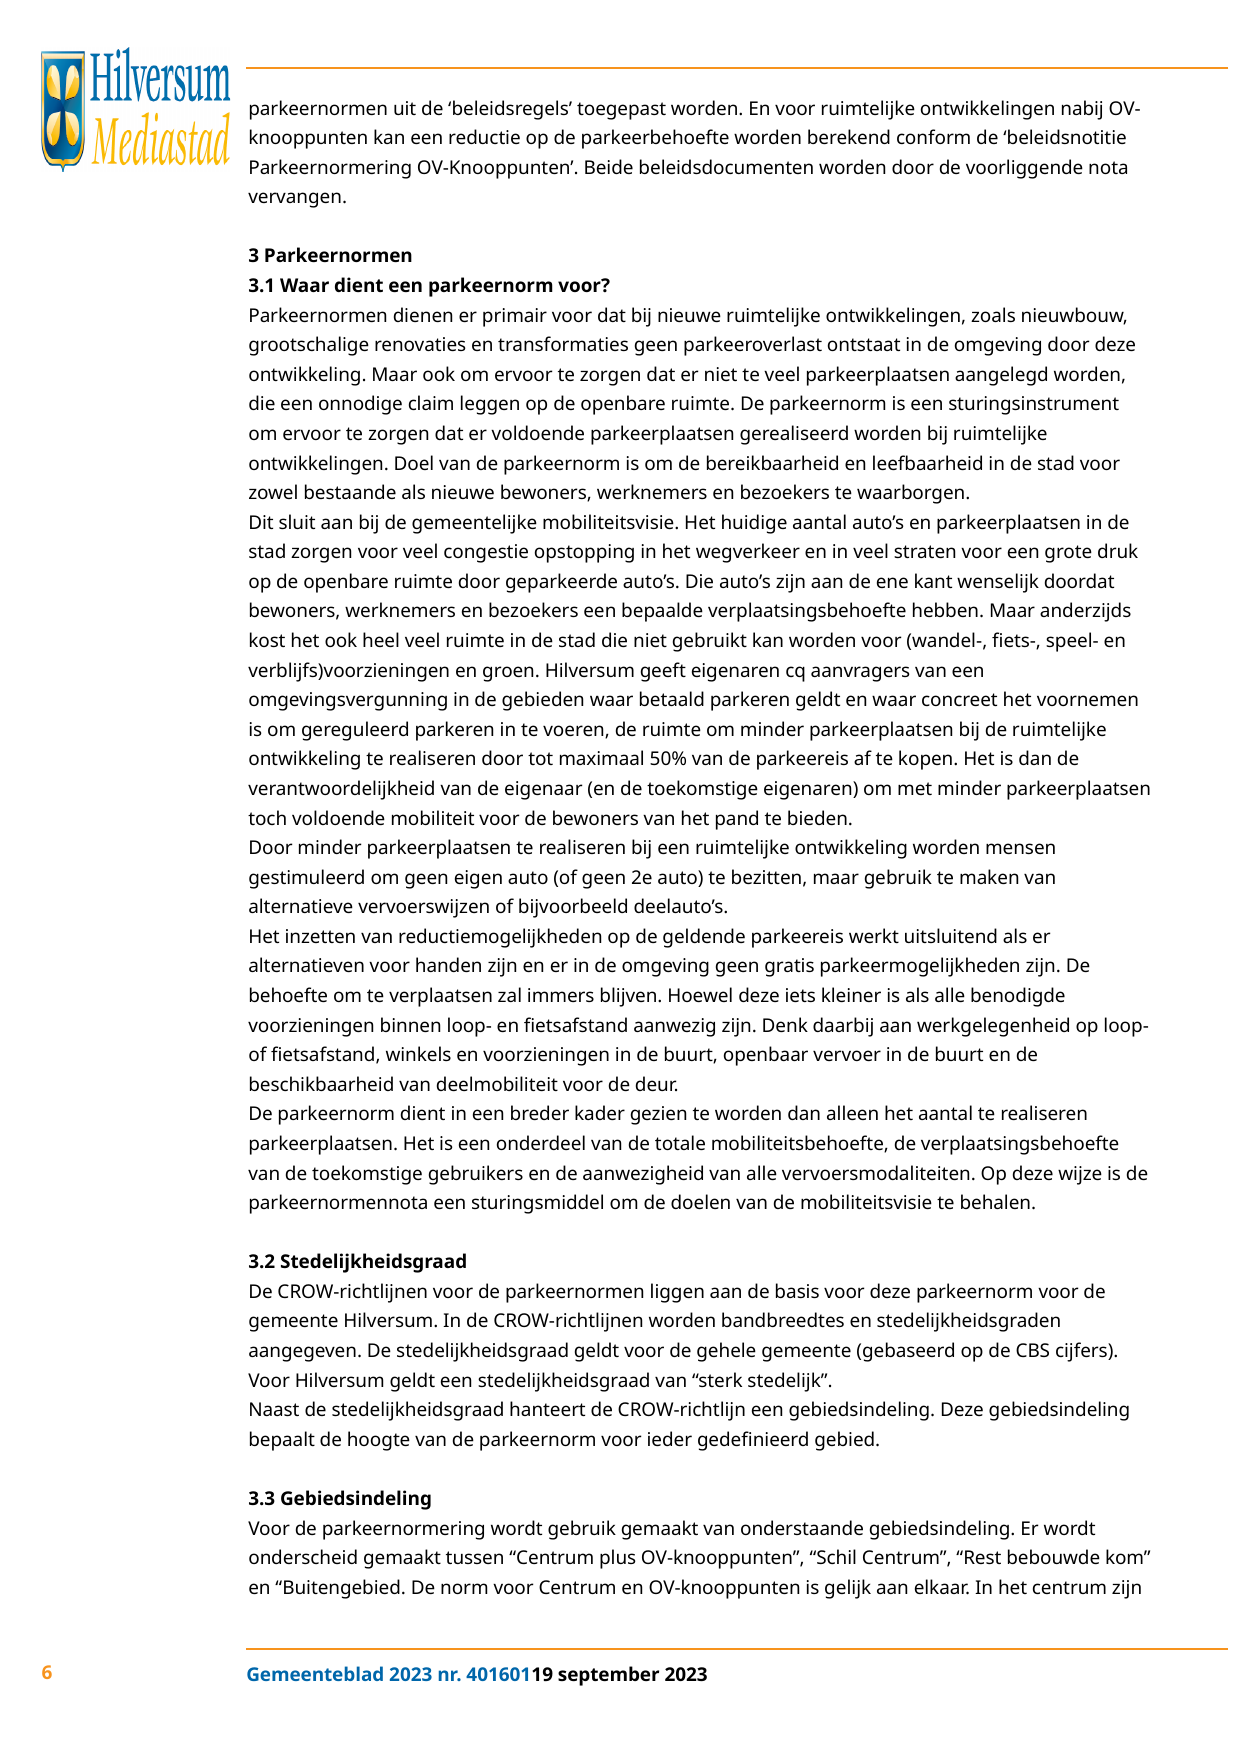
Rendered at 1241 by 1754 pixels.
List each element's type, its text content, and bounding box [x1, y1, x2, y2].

text Parkeernormen dienen er primair voor dat bij nieuwe ruimtelijke ontwikkelingen, zoals nieuwbouw, grootschalige renovaties en transformaties geen parkeeroverlast ontstaat in de omgeving door deze ontwikkeling. Maar ook om ervoor te zorgen dat er niet te veel parkeerplaatsen aangelegd worden, die een onnodige claim leggen op de openbare ruimte. De parkeernorm is een sturingsinstrument om ervoor te zorgen dat er voldoende parkeerplaatsen gerealiseerd worden bij ruimtelijke ontwikkelingen. Doel van de parkeernorm is om de bereikbaarheid en leefbaarheid in de stad voor zowel bestaande als nieuwe bewoners, werknemers en bezoekers te waarborgen. [248, 302, 1152, 505]
text parkeernormen uit de ‘beleidsregels’ toegepast worden. En voor ruimtelijke ontwikkelingen nabij OV-knooppunten kan een reductie op de parkeerbehoefte worden berekend conform de ‘beleidsnotitie Parkeernormering OV-Knooppunten’. Beide beleidsdocumenten worden door de voorliggende nota vervangen. [248, 95, 1152, 209]
text De parkeernorm dient in een breder kader gezien te worden dan alleen het aantal te realiseren parkeerplaatsen. Het is een onderdeel van de totale mobiliteitsbehoefte, de verplaatsingsbehoefte van de toekomstige gebruikers en de aanwezigheid van alle vervoersmodaliteiten. Op deze wijze is de parkeernormennota een sturingsmiddel om de doelen van de mobiliteitsvisie te behalen. [248, 1101, 1152, 1215]
text Het inzetten van reductiemogelijkheden op de geldende parkeereis werkt uitsluitend als er alternatieven voor handen zijn en er in de omgeving geen gratis parkeermogelijkheden zijn. De behoefte om te verplaatsen zal immers blijven. Hoewel deze iets kleiner is als alle benodigde voorzieningen binnen loop- en fietsafstand aanwezig zijn. Denk daarbij aan werkgelegenheid op loop- of fietsafstand, winkels en voorzieningen in de buurt, openbaar vervoer in de buurt en de beschikbaarheid van deelmobiliteit voor de deur. [248, 923, 1152, 1097]
text Naast de stedelijkheidsgraad hanteert de CROW-richtlijn een gebiedsindeling. Deze gebiedsindeling bepaalt de hoogte van de parkeernorm voor ieder gedefinieerd gebied. [248, 1396, 1152, 1452]
text 3.2 Stedelijkheidsgraad [248, 1248, 1152, 1274]
text 3.1 Waar dient een parkeernorm voor? [248, 272, 1152, 298]
text Voor de parkeernormering wordt gebruik gemaakt van onderstaande gebiedsindeling. Er wordt onderscheid gemaakt tussen “Centrum plus OV-knooppunten”, “Schil Centrum”, “Rest bebouwde kom” en “Buitengebied. De norm voor Centrum en OV-knooppunten is gelijk aan elkaar. In het centrum zijn [248, 1515, 1152, 1600]
text Door minder parkeerplaatsen te realiseren bij een ruimtelijke ontwikkeling worden mensen gestimuleerd om geen eigen auto (of geen 2e auto) te bezitten, maar gebruik te maken van alternatieve vervoerswijzen of bijvoorbeeld deelauto’s. [248, 834, 1152, 919]
text 3.3 Gebiedsindeling [248, 1485, 1152, 1511]
picture [41, 47, 231, 172]
text De CROW-richtlijnen voor de parkeernormen liggen aan de basis voor deze parkeernorm voor de gemeente Hilversum. In de CROW-richtlijnen worden bandbreedtes en stedelijkheidsgraden aangegeven. De stedelijkheidsgraad geldt voor de gehele gemeente (gebaseerd op de CBS cijfers). Voor Hilversum geldt een stedelijkheidsgraad van “sterk stedelijk”. [248, 1278, 1152, 1393]
text 3 Parkeernormen [248, 243, 1152, 268]
text Dit sluit aan bij de gemeentelijke mobiliteitsvisie. Het huidige aantal auto’s en parkeerplaatsen in de stad zorgen voor veel congestie opstopping in het wegverkeer en in veel straten voor een grote druk op de openbare ruimte door geparkeerde auto’s. Die auto’s zijn aan de ene kant wenselijk doordat bewoners, werknemers en bezoekers een bepaalde verplaatsingsbehoefte hebben. Maar anderzijds kost het ook heel veel ruimte in de stad die niet gebruikt kan worden voor (wandel-, fiets-, speel- en verblijfs)voorzieningen en groen. Hilversum geeft eigenaren cq aanvragers van een omgevingsvergunning in de gebieden waar betaald parkeren geldt en waar concreet het voornemen is om gereguleerd parkeren in te voeren, de ruimte om minder parkeerplaatsen bij de ruimtelijke ontwikkeling te realiseren door tot maximaal 50% van de parkeereis af te kopen. Het is dan de verantwoordelijkheid van de eigenaar (en de toekomstige eigenaren) om met minder parkeerplaatsen toch voldoende mobiliteit voor de bewoners van het pand te bieden. [248, 509, 1152, 831]
